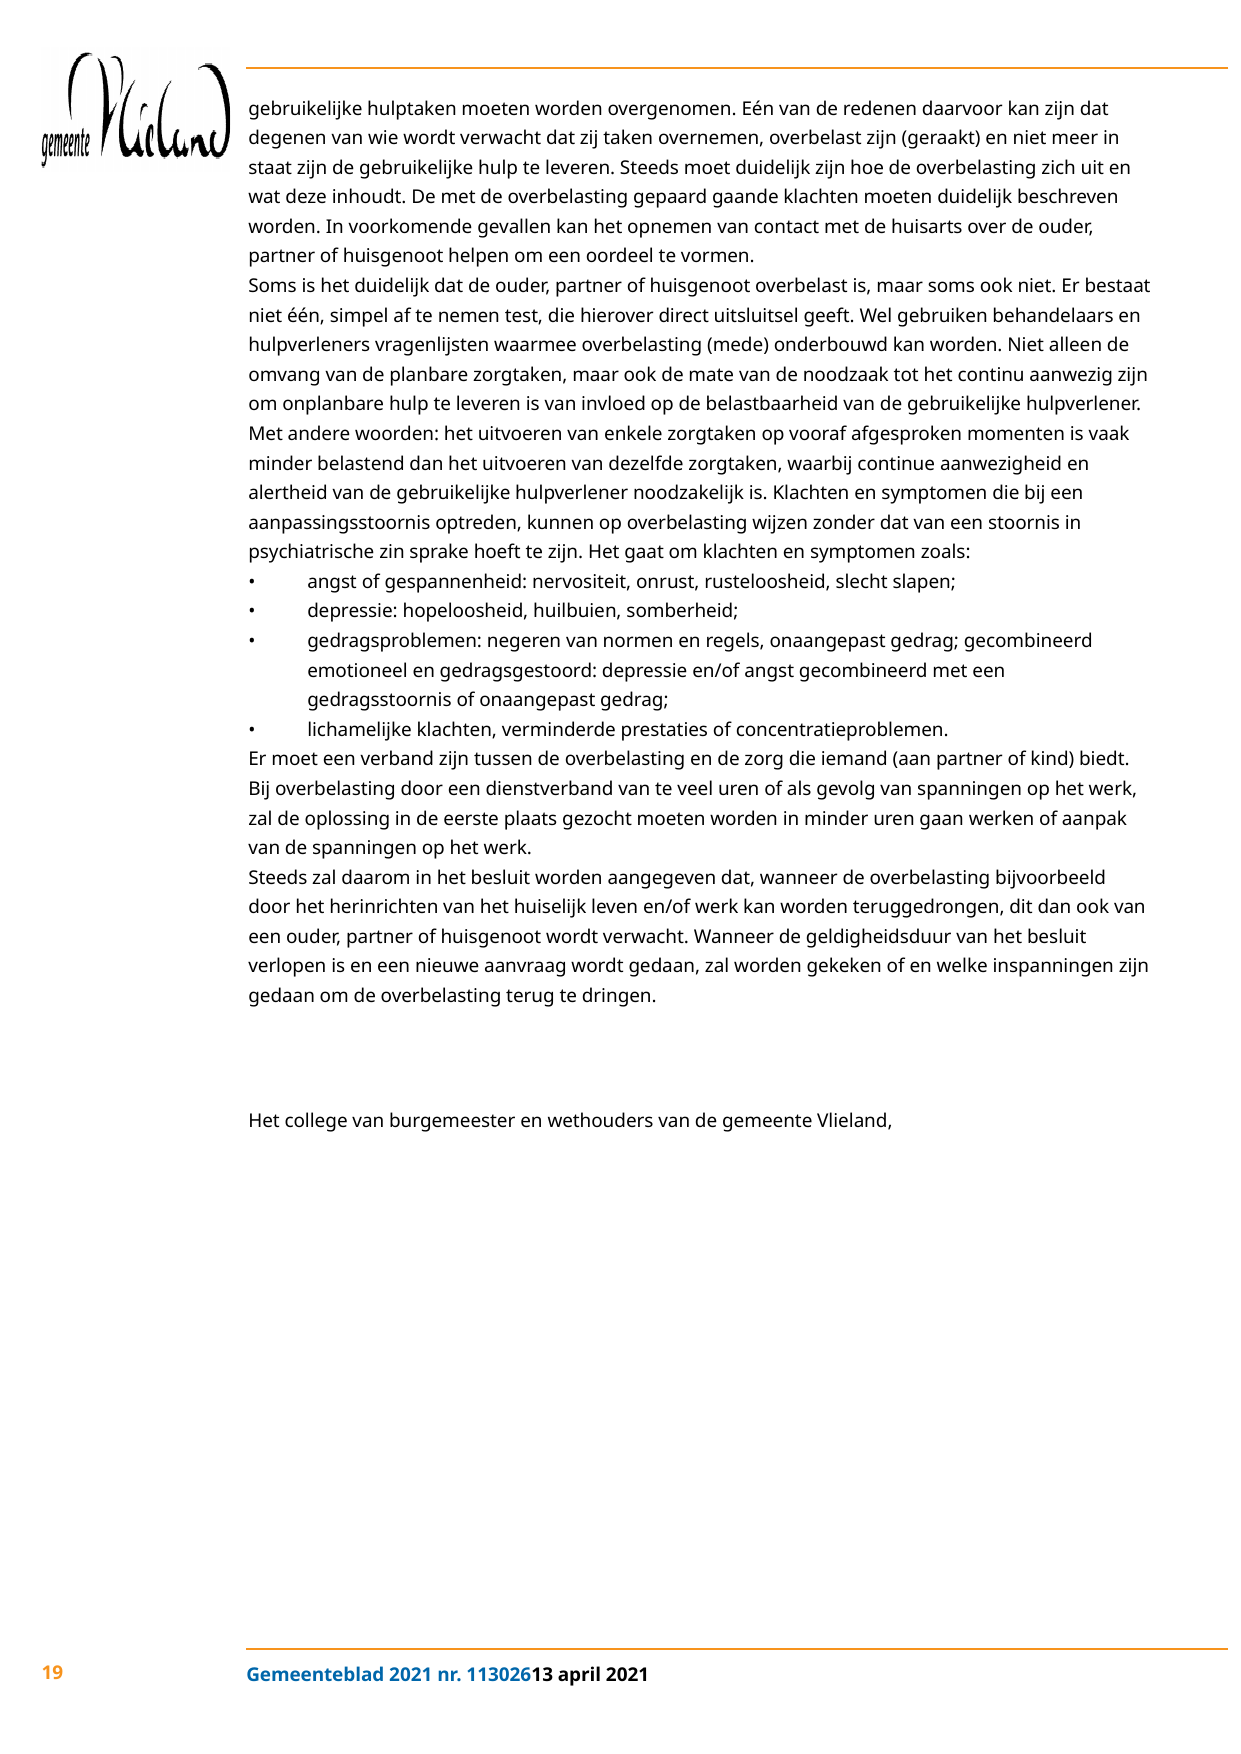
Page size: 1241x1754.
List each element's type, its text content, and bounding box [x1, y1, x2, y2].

text Het college van burgemeester en wethouders van de gemeente Vlieland, [248, 1107, 1152, 1132]
text Soms is het duidelijk dat de ouder, partner of huisgenoot overbelast is, maar soms ook niet. Er bestaat niet één, simpel af te nemen test, die hierover direct uitsluitsel geeft. Wel gebruiken behandelaars en hulpverleners vragenlijsten waarmee overbelasting (mede) onderbouwd kan worden. Niet alleen de omvang van de planbare zorgtaken, maar ook de mate van de noodzaak tot het continu aanwezig zijn om onplanbare hulp te leveren is van invloed op de belastbaarheid van de gebruikelijke hulpverlener. Met andere woorden: het uitvoeren van enkele zorgtaken op vooraf afgesproken momenten is vaak minder belastend dan het uitvoeren van dezelfde zorgtaken, waarbij continue aanwezigheid en alertheid van de gebruikelijke hulpverlener noodzakelijk is. Klachten en symptomen die bij een aanpassingsstoornis optreden, kunnen op overbelasting wijzen zonder dat van een stoornis in psychiatrische zin sprake hoeft te zijn. Het gaat om klachten en symptomen zoals: [248, 272, 1152, 564]
text Steeds zal daarom in het besluit worden aangegeven dat, wanneer de overbelasting bijvoorbeeld door het herinrichten van het huiselijk leven en/of werk kan worden teruggedrongen, dit dan ook van een ouder, partner of huisgenoot wordt verwacht. Wanneer de geldigheidsduur van het besluit verlopen is en een nieuwe aanvraag wordt gedaan, zal worden gekeken of en welke inspanningen zijn gedaan om de overbelasting terug te dringen. [248, 864, 1152, 1008]
list angst of gespannenheid: nervositeit, onrust, rusteloosheid, slecht slapen; [248, 568, 1152, 594]
text gebruikelijke hulptaken moeten worden overgenomen. Eén van de redenen daarvoor kan zijn dat degenen van wie wordt verwacht dat zij taken overnemen, overbelast zijn (geraakt) en niet meer in staat zijn de gebruikelijke hulp te leveren. Steeds moet duidelijk zijn hoe de overbelasting zich uit en wat deze inhoudt. De met de overbelasting gepaard gaande klachten moeten duidelijk beschreven worden. In voorkomende gevallen kan het opnemen van contact met de huisarts over de ouder, partner of huisgenoot helpen om een oordeel te vormen. [248, 95, 1152, 268]
list gedragsproblemen: negeren van normen en regels, onaangepast gedrag; gecombineerd emotioneel en gedragsgestoord: depressie en/of angst gecombineerd met een gedragsstoornis of onaangepast gedrag; [248, 627, 1152, 712]
list lichamelijke klachten, verminderde prestaties of concentratieproblemen. [248, 716, 1152, 742]
list depressie: hopeloosheid, huilbuien, somberheid; [248, 598, 1152, 623]
text Er moet een verband zijn tussen de overbelasting en de zorg die iemand (aan partner of kind) biedt. Bij overbelasting door een dienstverband van te veel uren of als gevolg van spanningen op het werk, zal de oplossing in de eerste plaats gezocht moeten worden in minder uren gaan werken of aanpak van de spanningen op het werk. [248, 746, 1152, 860]
picture [41, 47, 231, 172]
